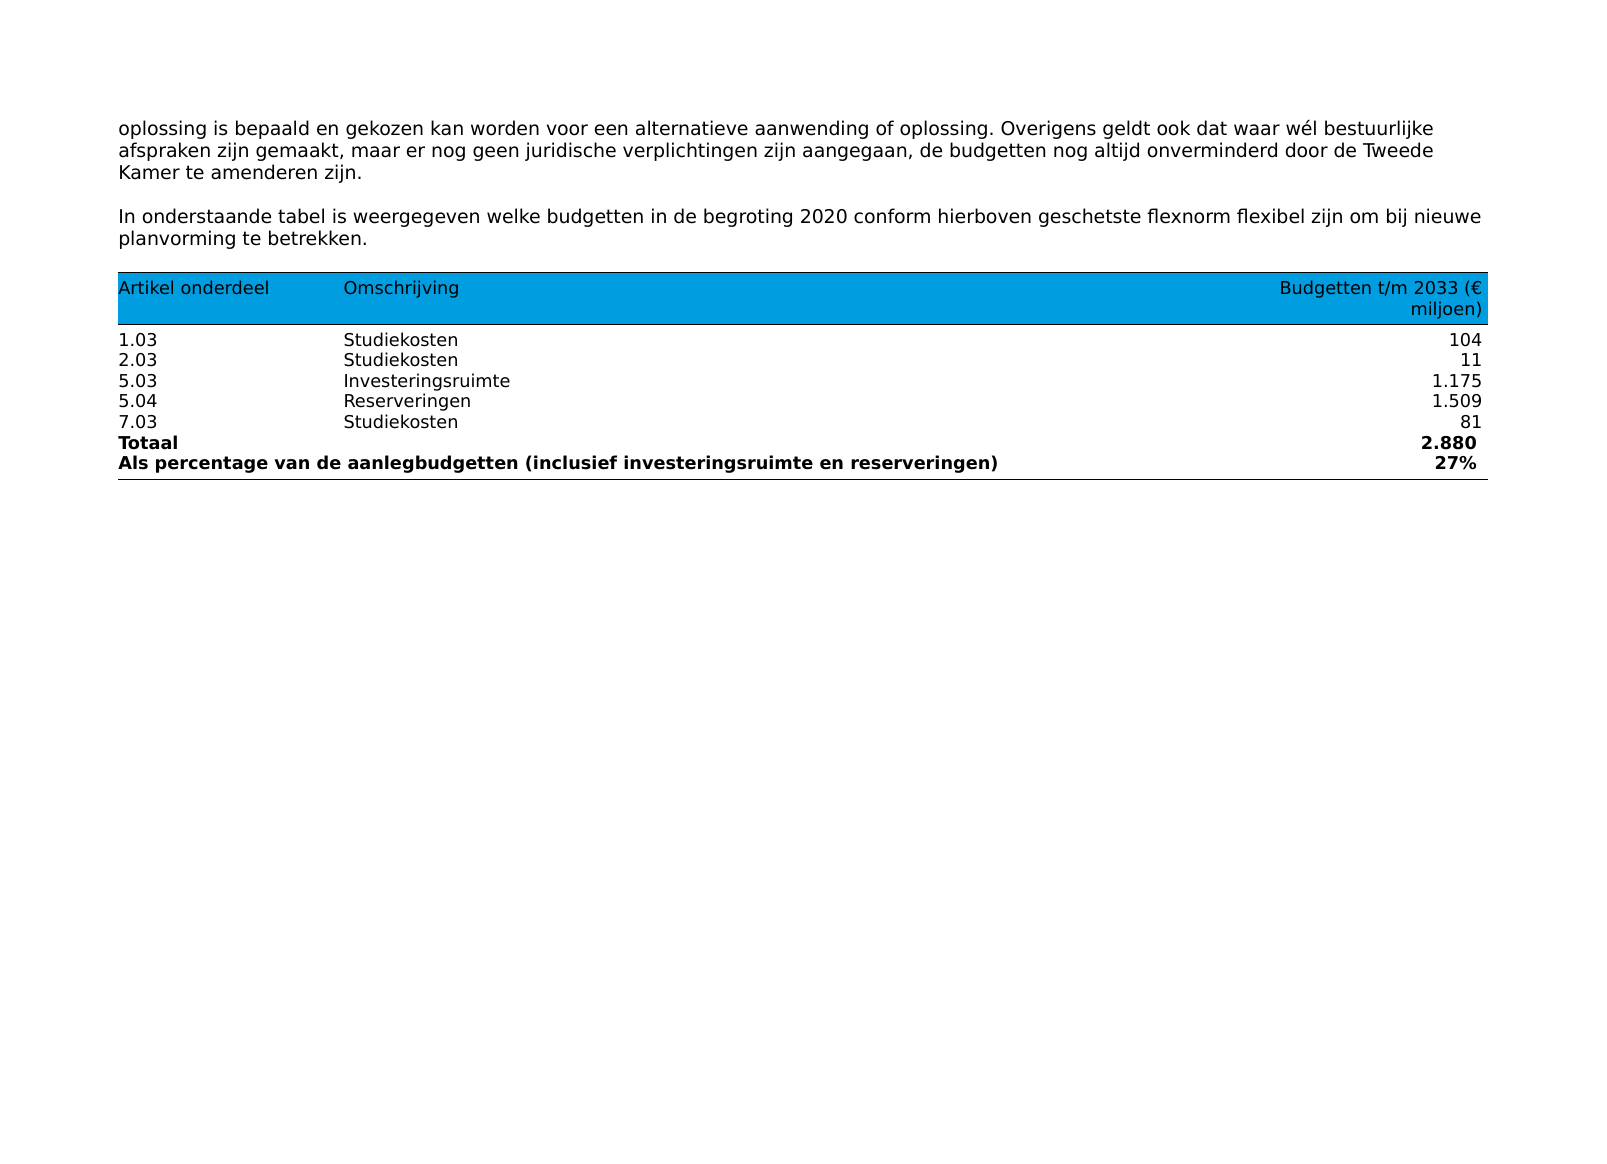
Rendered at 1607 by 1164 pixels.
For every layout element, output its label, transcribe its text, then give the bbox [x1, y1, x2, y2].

table_cell 2.03 [118, 350, 337, 371]
text oplossing is bepaald en gekozen kan worden voor een alternatieve aanwending of oplossing. Overigens geldt ook dat waar wél bestuurlijke afspraken zijn gemaakt, maar er nog geen juridische verplichtingen zijn aangegaan, de budgetten nog altijd onverminderd door de Tweede Kamer te amenderen zijn. [118, 118, 1488, 184]
table_cell 27% [1269, 453, 1488, 478]
text In onderstaande tabel is weergegeven welke budgetten in de begroting 2020 conform hierboven geschetste flexnorm flexibel zijn om bij nieuwe planvorming te betrekken. [118, 206, 1488, 250]
table_cell 1.03 [118, 325, 337, 350]
table_cell 5.04 [118, 391, 337, 412]
table_cell 2.880 [1269, 433, 1488, 453]
table_cell Totaal [118, 433, 1269, 453]
table_cell Studiekosten [337, 412, 1269, 433]
table_cell 1.509 [1269, 391, 1488, 412]
table_cell 1.175 [1269, 371, 1488, 391]
table_cell Investeringsruimte [337, 371, 1269, 391]
table_cell 104 [1269, 325, 1488, 350]
table_cell 7.03 [118, 412, 337, 433]
table_cell Reserveringen [337, 391, 1269, 412]
table_cell Studiekosten [337, 325, 1269, 350]
table_header Omschrijving [337, 273, 1269, 324]
table_cell 81 [1269, 412, 1488, 433]
table_cell 5.03 [118, 371, 337, 391]
table_cell Als percentage van de aanlegbudgetten (inclusief investeringsruimte en reserveringen) [118, 453, 1269, 478]
table_header Budgetten t/m 2033 (€ miljoen) [1269, 273, 1488, 324]
table_cell Studiekosten [337, 350, 1269, 371]
table_cell 11 [1269, 350, 1488, 371]
table_header Artikel onderdeel [118, 273, 337, 324]
